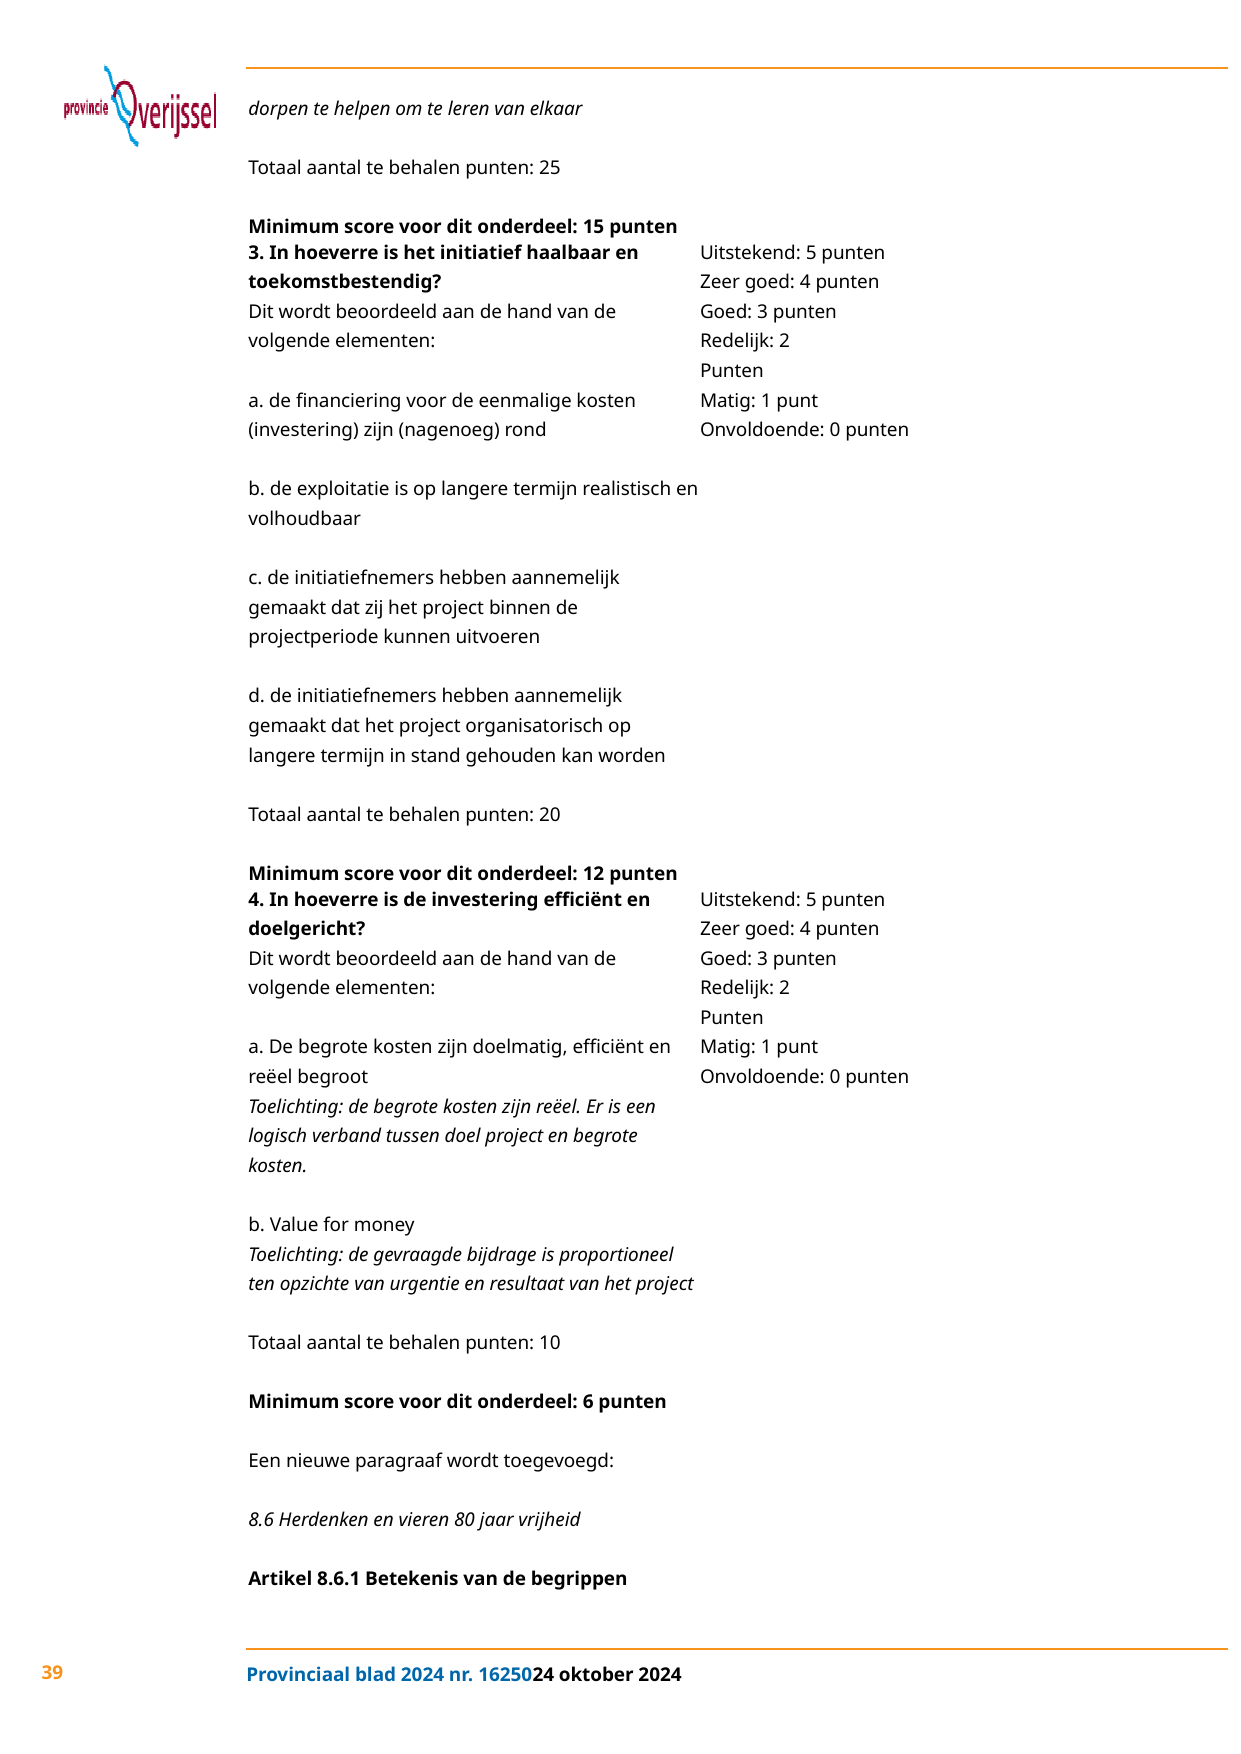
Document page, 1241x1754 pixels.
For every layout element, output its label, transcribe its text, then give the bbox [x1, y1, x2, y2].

table_cell dorpen te helpen om te leren van elkaar Totaal aantal te behalen punten: 25 Minimum score voor dit onderdeel: 15 punten [248, 95, 700, 239]
table_cell Uitstekend: 5 punten Zeer goed: 4 punten Goed: 3 punten Redelijk: 2 Punten Matig: 1 punt Onvoldoende: 0 punten [700, 239, 1152, 886]
table_cell [700, 95, 1152, 239]
picture [41, 47, 231, 172]
table_cell 3. In hoeverre is het initiatief haalbaar en toekomstbestendig? Dit wordt beoordeeld aan de hand van de volgende elementen: a. de financiering voor de eenmalige kosten (investering) zijn (nagenoeg) rond b. de exploitatie is op langere termijn realistisch en volhoudbaar c. de initiatiefnemers hebben aannemelijk gemaakt dat zij het project binnen de projectperiode kunnen uitvoeren d. de initiatiefnemers hebben aannemelijk gemaakt dat het project organisatorisch op langere termijn in stand gehouden kan worden Totaal aantal te behalen punten: 20 Minimum score voor dit onderdeel: 12 punten [248, 239, 700, 886]
text Artikel 8.6.1 Betekenis van de begrippen [248, 1566, 1152, 1591]
table_cell Uitstekend: 5 punten Zeer goed: 4 punten Goed: 3 punten Redelijk: 2 Punten Matig: 1 punt Onvoldoende: 0 punten [700, 886, 1152, 1414]
text Een nieuwe paragraaf wordt toegevoegd: [248, 1447, 1152, 1473]
table_cell 4. In hoeverre is de investering efficiënt en doelgericht? Dit wordt beoordeeld aan de hand van de volgende elementen: a. De begrote kosten zijn doelmatig, efficiënt en reëel begroot Toelichting: de begrote kosten zijn reëel. Er is een logisch verband tussen doel project en begrote kosten. b. Value for money Toelichting: de gevraagde bijdrage is proportioneel ten opzichte van urgentie en resultaat van het project Totaal aantal te behalen punten: 10 Minimum score voor dit onderdeel: 6 punten [248, 886, 700, 1414]
text 8.6 Herdenken en vieren 80 jaar vrijheid [248, 1506, 1152, 1532]
